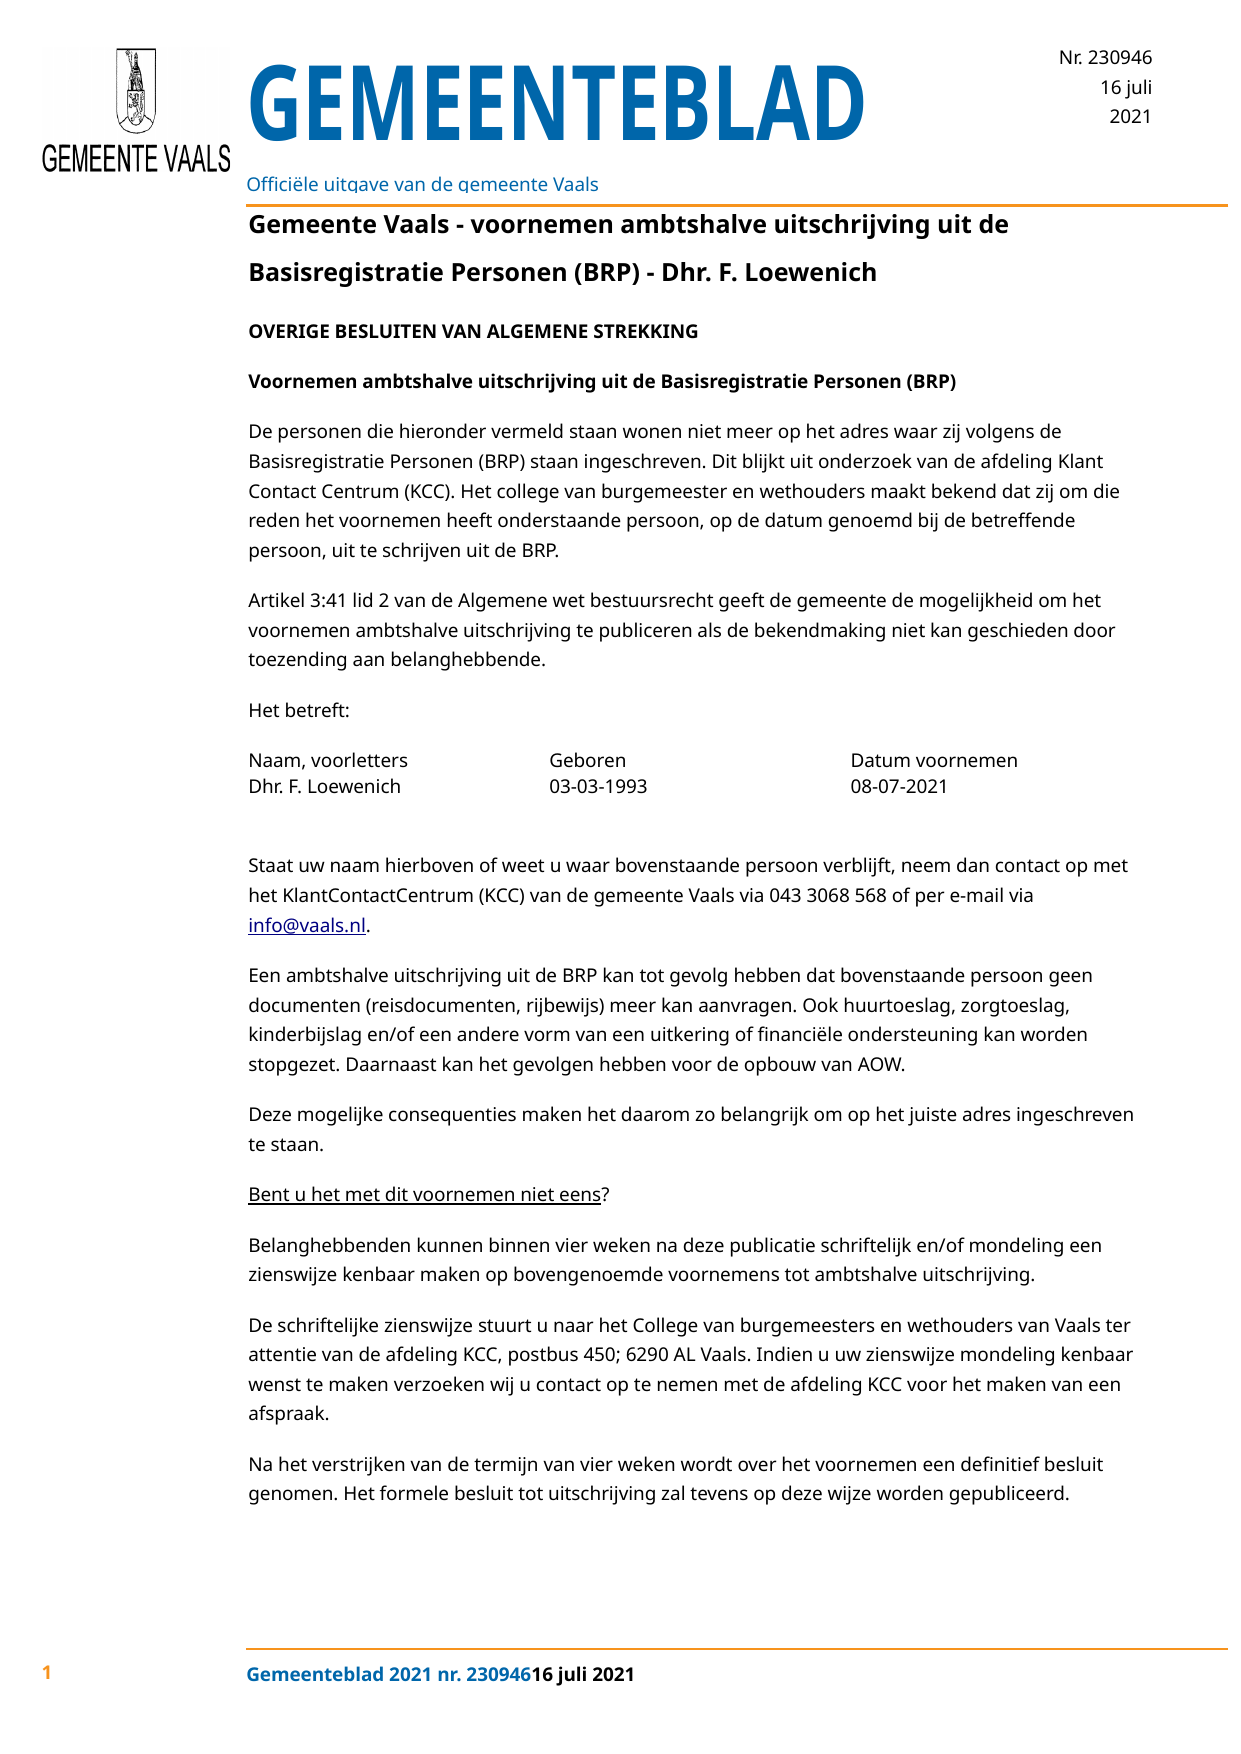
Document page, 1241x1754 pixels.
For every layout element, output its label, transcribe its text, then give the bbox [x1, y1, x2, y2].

text Artikel 3:41 lid 2 van de Algemene wet bestuursrecht geeft de gemeente de mogelijkheid om het voornemen ambtshalve uitschrijving te publiceren als de bekendmaking niet kan geschieden door toezending aan belanghebbende. [248, 587, 1152, 672]
table_header Naam, voorletters [248, 748, 549, 773]
text De schriftelijke zienswijze stuurt u naar het College van burgemeesters en wethouders van Vaals ter attentie van de afdeling KCC, postbus 450; 6290 AL Vaals. Indien u uw zienswijze mondeling kenbaar wenst te maken verzoeken wij u contact op te nemen met de afdeling KCC voor het maken van een afspraak. [248, 1312, 1152, 1426]
text Voornemen ambtshalve uitschrijving uit de Basisregistratie Personen (BRP) [248, 368, 1152, 394]
text Deze mogelijke consequenties maken het daarom zo belangrijk om op het juiste adres ingeschreven te staan. [248, 1101, 1152, 1157]
text Na het verstrijken van de termijn van vier weken wordt over het voornemen een definitief besluit genomen. Het formele besluit tot uitschrijving zal tevens op deze wijze worden gepubliceerd. [248, 1451, 1152, 1506]
table_header Geboren [549, 748, 850, 773]
text Het betreft: [248, 697, 1152, 723]
text Bent u het met dit voornemen niet eens? [248, 1181, 1152, 1207]
table_cell 08-07-2021 [850, 773, 1152, 799]
text Gemeente Vaals - voornemen ambtshalve uitschrijving uit de Basisregistratie Personen (BRP) - Dhr. F. Loewenich [248, 207, 1152, 288]
text OVERIGE BESLUITEN VAN ALGEMENE STREKKING [248, 318, 1152, 344]
table_header Datum voornemen [850, 748, 1152, 773]
text Belanghebbenden kunnen binnen vier weken na deze publicatie schriftelijk en/of mondeling een zienswijze kenbaar maken op bovengenoemde voornemens tot ambtshalve uitschrijving. [248, 1232, 1152, 1287]
table_cell Dhr. F. Loewenich [248, 773, 549, 799]
text Staat uw naam hierboven of weet u waar bovenstaande persoon verblijft, neem dan contact op met het KlantContactCentrum (KCC) van de gemeente Vaals via 043 3068 568 of per e-mail via info@vaals.nl. [248, 853, 1152, 938]
table_cell 03-03-1993 [549, 773, 850, 799]
picture [41, 47, 231, 172]
text De personen die hieronder vermeld staan wonen niet meer op het adres waar zij volgens de Basisregistratie Personen (BRP) staan ingeschreven. Dit blijkt uit onderzoek van de afdeling Klant Contact Centrum (KCC). Het college van burgemeester en wethouders maakt bekend dat zij om die reden het voornemen heeft onderstaande persoon, op de datum genoemd bij de betreffende persoon, uit te schrijven uit de BRP. [248, 419, 1152, 563]
text Een ambtshalve uitschrijving uit de BRP kan tot gevolg hebben dat bovenstaande persoon geen documenten (reisdocumenten, rijbewijs) meer kan aanvragen. Ook huurtoeslag, zorgtoeslag, kinderbijslag en/of een andere vorm van een uitkering of financiële ondersteuning kan worden stopgezet. Daarnaast kan het gevolgen hebben voor de opbouw van AOW. [248, 962, 1152, 1077]
